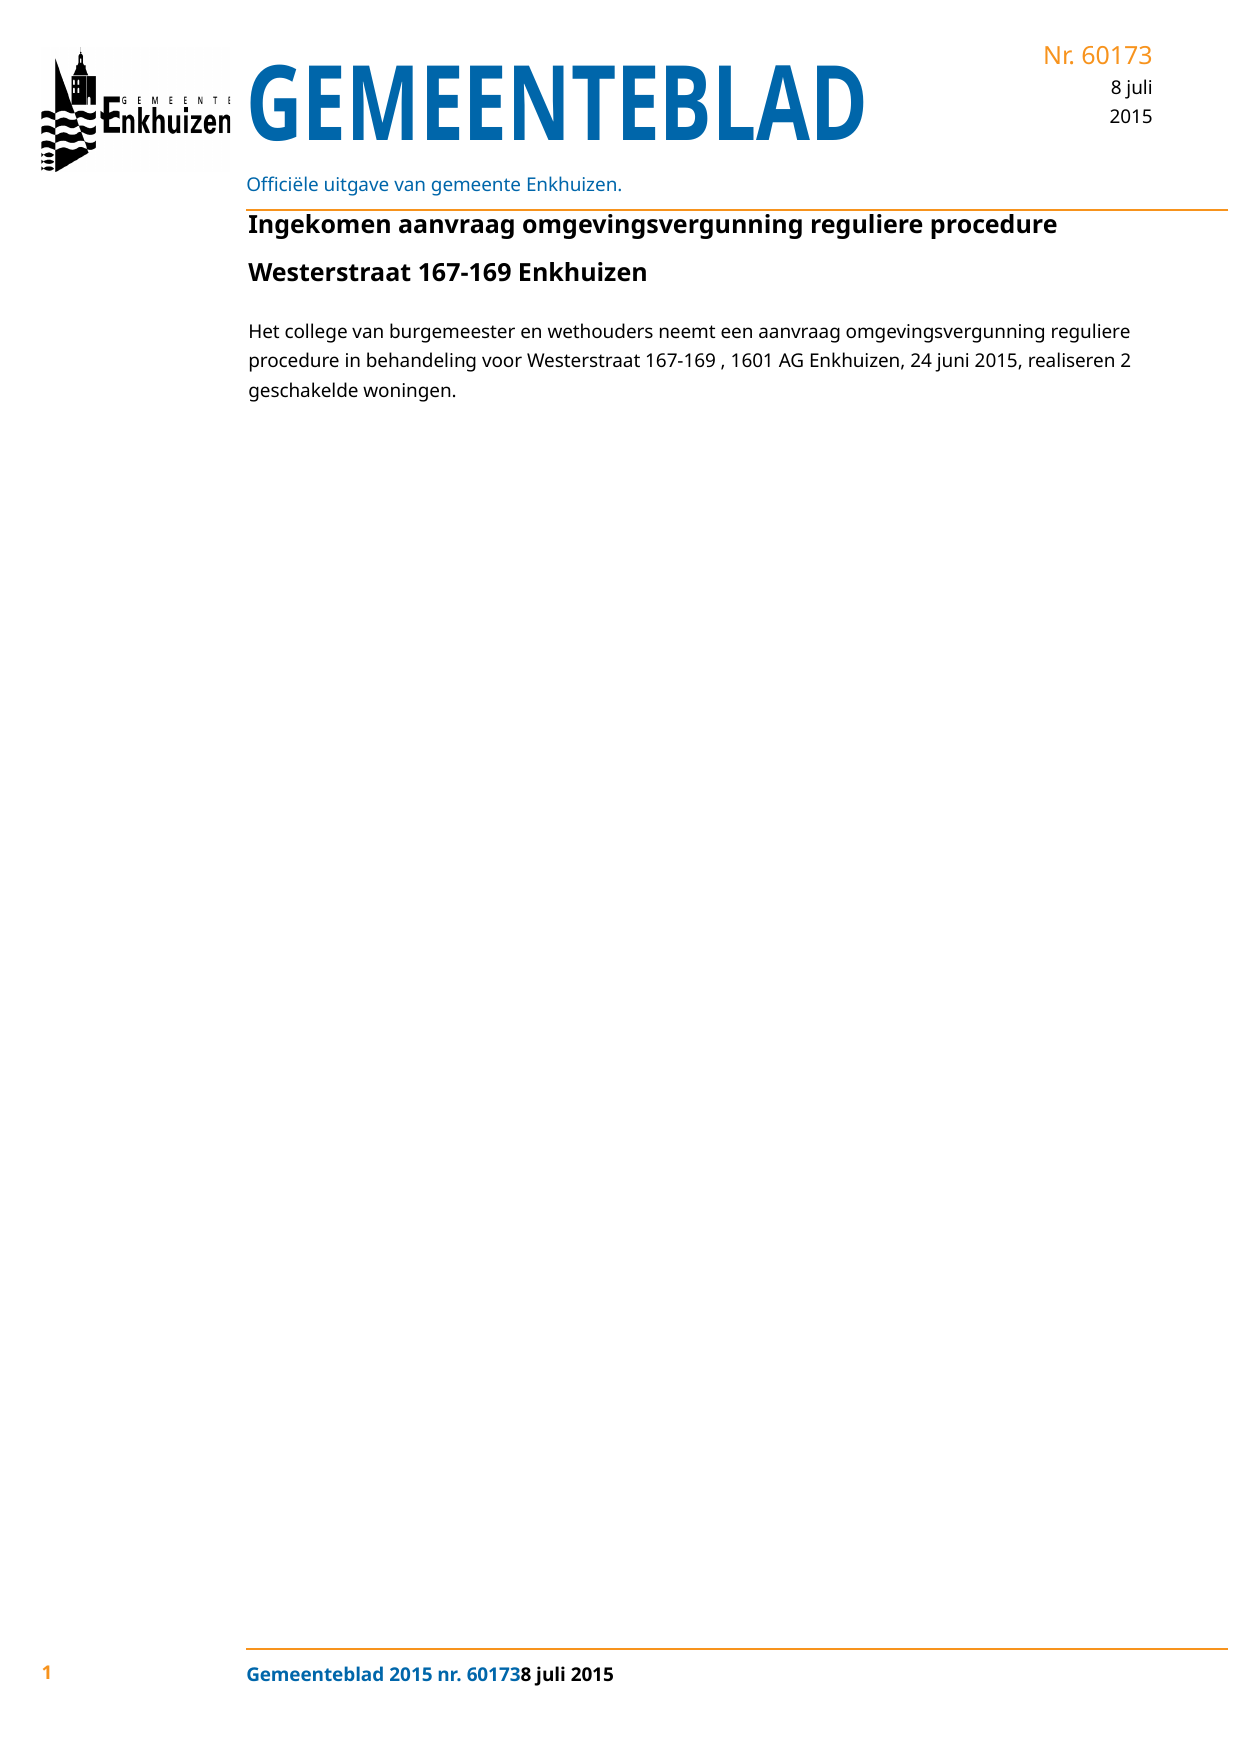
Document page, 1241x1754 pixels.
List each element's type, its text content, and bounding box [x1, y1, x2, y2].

text Ingekomen aanvraag omgevingsvergunning reguliere procedure Westerstraat 167-169 Enkhuizen [248, 211, 1152, 288]
text Het college van burgemeester en wethouders neemt een aanvraag omgevingsvergunning reguliere procedure in behandeling voor Westerstraat 167-169 , 1601 AG Enkhuizen, 24 juni 2015, realiseren 2 geschakelde woningen. [248, 318, 1152, 403]
picture [41, 47, 231, 172]
